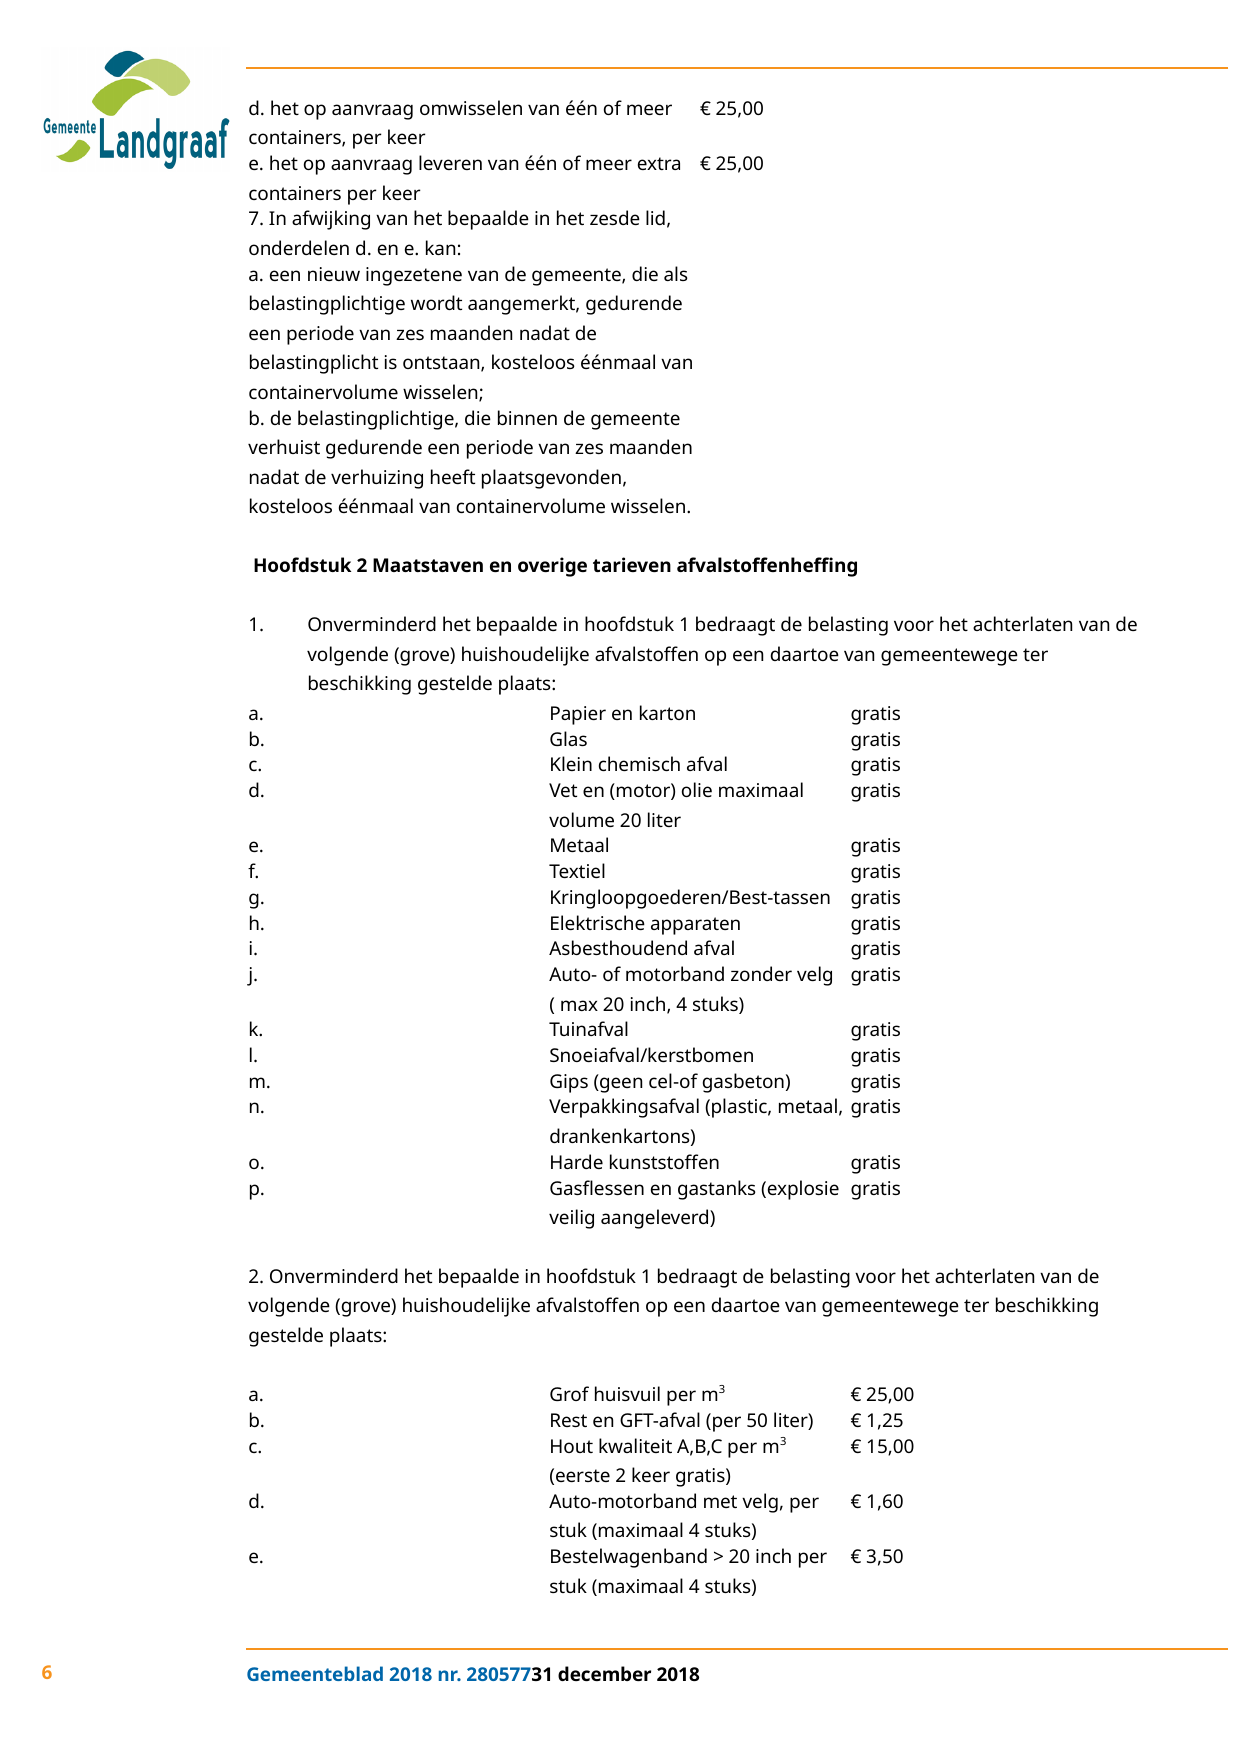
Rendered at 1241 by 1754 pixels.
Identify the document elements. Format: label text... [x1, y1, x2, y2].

table_cell g. [248, 884, 549, 910]
table_cell e. het op aanvraag leveren van één of meer extra containers per keer [248, 150, 700, 205]
table_cell Textiel [549, 858, 850, 884]
table_cell gratis [850, 1149, 1152, 1175]
list Onverminderd het bepaalde in hoofdstuk 1 bedraagt de belasting voor het achterlaten van de volgende (grove) huishoudelijke afvalstoffen op een daartoe van gemeentewege ter beschikking gestelde plaats: [248, 611, 1152, 696]
table_cell gratis [850, 1042, 1152, 1068]
table_cell Vet en (motor) olie maximaal volume 20 liter [549, 777, 850, 833]
table_cell e. [248, 1544, 549, 1599]
table_cell b. de belastingplichtige, die binnen de gemeente verhuist gedurende een periode van zes maanden nadat de verhuizing heeft plaatsgevonden, kosteloos éénmaal van containervolume wisselen. [248, 405, 700, 519]
table_header € 25,00 [850, 1381, 1152, 1407]
table_cell € 25,00 [700, 95, 1152, 150]
table_header gratis [850, 700, 1152, 726]
table_header Grof huisvuil per m3 [549, 1381, 850, 1407]
table_cell Kringloopgoederen/Best-tassen [549, 884, 850, 910]
table_cell € 1,25 [850, 1407, 1152, 1433]
table_cell gratis [850, 910, 1152, 936]
table_cell gratis [850, 961, 1152, 1017]
table_cell Verpakkingsafval (plastic, metaal, drankenkartons) [549, 1094, 850, 1149]
table_cell b. [248, 726, 549, 752]
table_cell Auto-motorband met velg, per stuk (maximaal 4 stuks) [549, 1488, 850, 1543]
table_cell Klein chemisch afval [549, 752, 850, 777]
table_cell Bestelwagenband > 20 inch per stuk (maximaal 4 stuks) [549, 1544, 850, 1599]
table_cell € 25,00 [700, 150, 1152, 205]
text 2. Onverminderd het bepaalde in hoofdstuk 1 bedraagt de belasting voor het achterlaten van de volgende (grove) huishoudelijke afvalstoffen op een daartoe van gemeentewege ter beschikking gestelde plaats: [248, 1263, 1152, 1348]
table_cell d. het op aanvraag omwisselen van één of meer containers, per keer [248, 95, 700, 150]
table_cell Gasflessen en gastanks (explosie veilig aangeleverd) [549, 1175, 850, 1230]
table_cell gratis [850, 752, 1152, 777]
table_cell Hout kwaliteit A,B,C per m3 (eerste 2 keer gratis) [549, 1433, 850, 1488]
table_cell d. [248, 777, 549, 833]
table_cell e. [248, 833, 549, 858]
table_header a. [248, 700, 549, 726]
table_cell € 3,50 [850, 1544, 1152, 1599]
table_cell Elektrische apparaten [549, 910, 850, 936]
table_cell gratis [850, 777, 1152, 833]
table_cell gratis [850, 936, 1152, 961]
table_cell Auto- of motorband zonder velg ( max 20 inch, 4 stuks) [549, 961, 850, 1017]
table_cell gratis [850, 1175, 1152, 1230]
table_cell Snoeiafval/kerstbomen [549, 1042, 850, 1068]
picture [41, 47, 231, 172]
table_cell Glas [549, 726, 850, 752]
table_cell b. [248, 1407, 549, 1433]
table_cell m. [248, 1068, 549, 1094]
table_cell Harde kunststoffen [549, 1149, 850, 1175]
table_cell k. [248, 1017, 549, 1042]
table_cell gratis [850, 1094, 1152, 1149]
table_cell j. [248, 961, 549, 1017]
text Hoofdstuk 2 Maatstaven en overige tarieven afvalstoffenheffing [248, 552, 1152, 578]
table_cell p. [248, 1175, 549, 1230]
table_cell [700, 405, 1152, 519]
table_cell f. [248, 858, 549, 884]
table_cell Metaal [549, 833, 850, 858]
table_cell c. [248, 1433, 549, 1488]
table_cell l. [248, 1042, 549, 1068]
table_header Papier en karton [549, 700, 850, 726]
table_header a. [248, 1381, 549, 1407]
table_cell gratis [850, 1068, 1152, 1094]
table_cell c. [248, 752, 549, 777]
table_cell Gips (geen cel-of gasbeton) [549, 1068, 850, 1094]
table_cell gratis [850, 833, 1152, 858]
table_cell gratis [850, 1017, 1152, 1042]
table_cell gratis [850, 884, 1152, 910]
table_cell o. [248, 1149, 549, 1175]
table_cell [700, 205, 1152, 261]
table_cell Tuinafval [549, 1017, 850, 1042]
table_cell € 1,60 [850, 1488, 1152, 1543]
table_cell n. [248, 1094, 549, 1149]
table_cell € 15,00 [850, 1433, 1152, 1488]
table_cell 7. In afwijking van het bepaalde in het zesde lid, onderdelen d. en e. kan: [248, 205, 700, 261]
table_cell h. [248, 910, 549, 936]
table_cell gratis [850, 858, 1152, 884]
table_cell a. een nieuw ingezetene van de gemeente, die als belastingplichtige wordt aangemerkt, gedurende een periode van zes maanden nadat de belastingplicht is ontstaan, kosteloos éénmaal van containervolume wisselen; [248, 261, 700, 405]
table_cell d. [248, 1488, 549, 1543]
table_cell Asbesthoudend afval [549, 936, 850, 961]
table_cell [700, 261, 1152, 405]
table_cell i. [248, 936, 549, 961]
table_cell Rest en GFT-afval (per 50 liter) [549, 1407, 850, 1433]
table_cell gratis [850, 726, 1152, 752]
